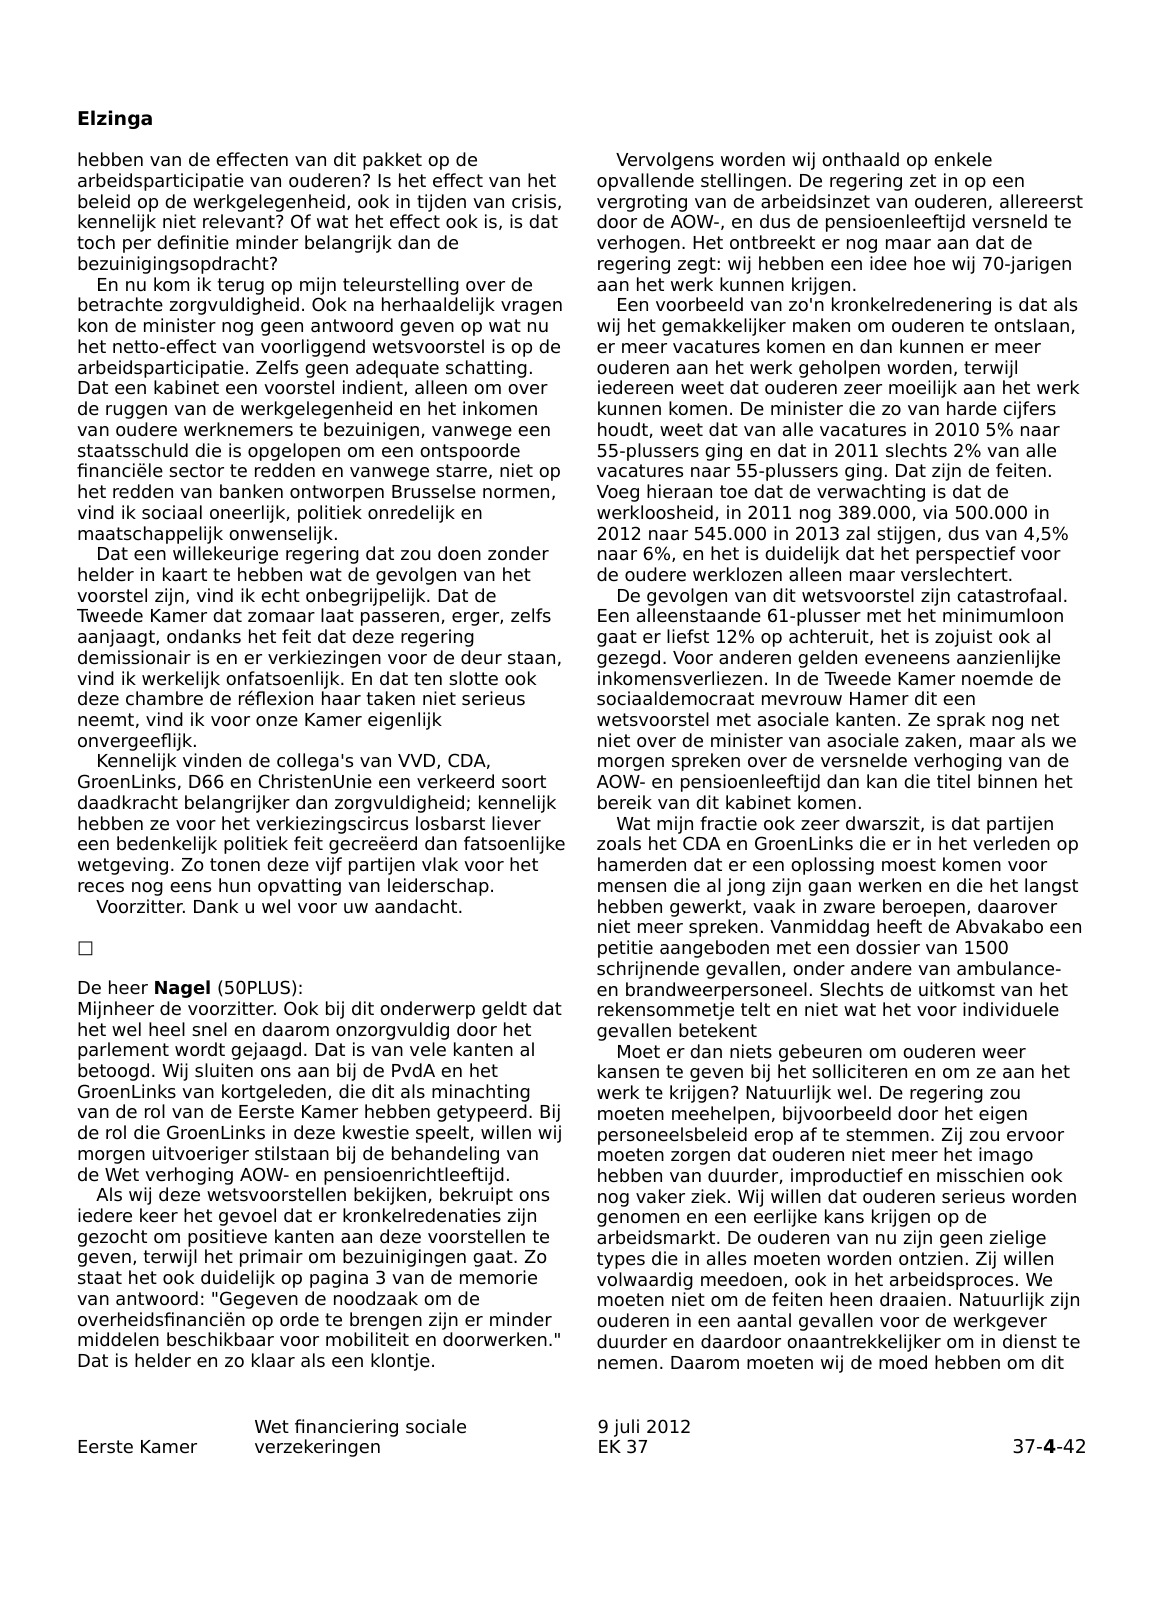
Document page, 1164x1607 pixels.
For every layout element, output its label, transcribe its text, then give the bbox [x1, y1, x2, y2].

text hebben van de effecten van dit pakket op de arbeidsparticipatie van ouderen? Is het effect van het beleid op de werkgelegenheid, ook in tijden van crisis, kennelijk niet relevant? Of wat het effect ook is, is dat toch per definitie minder belangrijk dan de bezuinigingsopdracht? [77, 150, 567, 274]
text Moet er dan niets gebeuren om ouderen weer kansen te geven bij het solliciteren en om ze aan het werk te krijgen? Natuurlijk wel. De regering zou moeten meehelpen, bijvoorbeeld door het eigen personeelsbeleid erop af te stemmen. Zij zou ervoor moeten zorgen dat ouderen niet meer het imago hebben van duurder, improductief en misschien ook nog vaker ziek. Wij willen dat ouderen serieus worden genomen en een eerlijke kans krijgen op de arbeidsmarkt. De ouderen van nu zijn geen zielige types die in alles moeten worden ontzien. Zij willen volwaardig meedoen, ook in het arbeidsproces. We moeten niet om de feiten heen draaien. Natuurlijk zijn ouderen in een aantal gevallen voor de werkgever duurder en daardoor onaantrekkelijker om in dienst te nemen. Daarom moeten wij de moed hebben om dit [596, 1042, 1087, 1373]
text En nu kom ik terug op mijn teleurstelling over de betrachte zorgvuldigheid. Ook na herhaaldelijk vragen kon de minister nog geen antwoord geven op wat nu het netto-effect van voorliggend wetsvoorstel is op de arbeidsparticipatie. Zelfs geen adequate schatting. Dat een kabinet een voorstel indient, alleen om over de ruggen van de werkgelegenheid en het inkomen van oudere werknemers te bezuinigen, vanwege een staatsschuld die is opgelopen om een ontspoorde financiële sector te redden en vanwege starre, niet op het redden van banken ontworpen Brusselse normen, vind ik sociaal oneerlijk, politiek onredelijk en maatschappelijk onwenselijk. [77, 274, 567, 544]
text Wat mijn fractie ook zeer dwarszit, is dat partijen zoals het CDA en GroenLinks die er in het verleden op hamerden dat er een oplossing moest komen voor mensen die al jong zijn gaan werken en die het langst hebben gewerkt, vaak in zware beroepen, daarover niet meer spreken. Vanmiddag heeft de Abvakabo een petitie aangeboden met een dossier van 1500 schrijnende gevallen, onder andere van ambulance- en brandweerpersoneel. Slechts de uitkomst van het rekensommetje telt en niet wat het voor individuele gevallen betekent [596, 813, 1087, 1042]
text Voorzitter. Dank u wel voor uw aandacht. [77, 896, 567, 917]
text Een voorbeeld van zo'n kronkelredenering is dat als wij het gemakkelijker maken om ouderen te ontslaan, er meer vacatures komen en dan kunnen er meer ouderen aan het werk geholpen worden, terwijl iedereen weet dat ouderen zeer moeilijk aan het werk kunnen komen. De minister die zo van harde cijfers houdt, weet dat van alle vacatures in 2010 5% naar 55-plussers ging en dat in 2011 slechts 2% van alle vacatures naar 55-plussers ging. Dat zijn de feiten. Voeg hieraan toe dat de verwachting is dat de werkloosheid, in 2011 nog 389.000, via 500.000 in 2012 naar 545.000 in 2013 zal stijgen, dus van 4,5% naar 6%, en het is duidelijk dat het perspectief voor de oudere werklozen alleen maar verslechtert. [596, 295, 1087, 586]
text De heer Nagel (50PLUS): [77, 978, 567, 999]
text Kennelijk vinden de collega's van VVD, CDA, GroenLinks, D66 en ChristenUnie een verkeerd soort daadkracht belangrijker dan zorgvuldigheid; kennelijk hebben ze voor het verkiezingscircus losbarst liever een bedenkelijk politiek feit gecreëerd dan fatsoenlijke wetgeving. Zo tonen deze vijf partijen vlak voor het reces nog eens hun opvatting van leiderschap. [77, 751, 567, 896]
text Dat een willekeurige regering dat zou doen zonder helder in kaart te hebben wat de gevolgen van het voorstel zijn, vind ik echt onbegrijpelijk. Dat de Tweede Kamer dat zomaar laat passeren, erger, zelfs aanjaagt, ondanks het feit dat deze regering demissionair is en er verkiezingen voor de deur staan, vind ik werkelijk onfatsoenlijk. En dat ten slotte ook deze chambre de réflexion haar taken niet serieus neemt, vind ik voor onze Kamer eigenlijk onvergeeflijk. [77, 544, 567, 751]
text Vervolgens worden wij onthaald op enkele opvallende stellingen. De regering zet in op een vergroting van de arbeidsinzet van ouderen, allereerst door de AOW-, en dus de pensioenleeftijd versneld te verhogen. Het ontbreekt er nog maar aan dat de regering zegt: wij hebben een idee hoe wij 70-jarigen aan het werk kunnen krijgen. [596, 150, 1087, 295]
text Als wij deze wetsvoorstellen bekijken, bekruipt ons iedere keer het gevoel dat er kronkelredenaties zijn gezocht om positieve kanten aan deze voorstellen te geven, terwijl het primair om bezuinigingen gaat. Zo staat het ook duidelijk op pagina 3 van de memorie van antwoord: "Gegeven de noodzaak om de overheidsfinanciën op orde te brengen zijn er minder middelen beschikbaar voor mobiliteit en doorwerken." Dat is helder en zo klaar als een klontje. [77, 1185, 567, 1372]
text Mijnheer de voorzitter. Ook bij dit onderwerp geldt dat het wel heel snel en daarom onzorgvuldig door het parlement wordt gejaagd. Dat is van vele kanten al betoogd. Wij sluiten ons aan bij de PvdA en het GroenLinks van kortgeleden, die dit als minachting van de rol van de Eerste Kamer hebben getypeerd. Bij de rol die GroenLinks in deze kwestie speelt, willen wij morgen uitvoeriger stilstaan bij de behandeling van de Wet verhoging AOW- en pensioenrichtleeftijd. [77, 999, 567, 1185]
text De gevolgen van dit wetsvoorstel zijn catastrofaal. Een alleenstaande 61-plusser met het minimumloon gaat er liefst 12% op achteruit, het is zojuist ook al gezegd. Voor anderen gelden eveneens aanzienlijke inkomensverliezen. In de Tweede Kamer noemde de sociaaldemocraat mevrouw Hamer dit een wetsvoorstel met asociale kanten. Ze sprak nog net niet over de minister van asociale zaken, maar als we morgen spreken over de versnelde verhoging van de AOW- en pensioenleeftijd dan kan die titel binnen het bereik van dit kabinet komen. [596, 586, 1087, 813]
text □ [77, 937, 567, 958]
